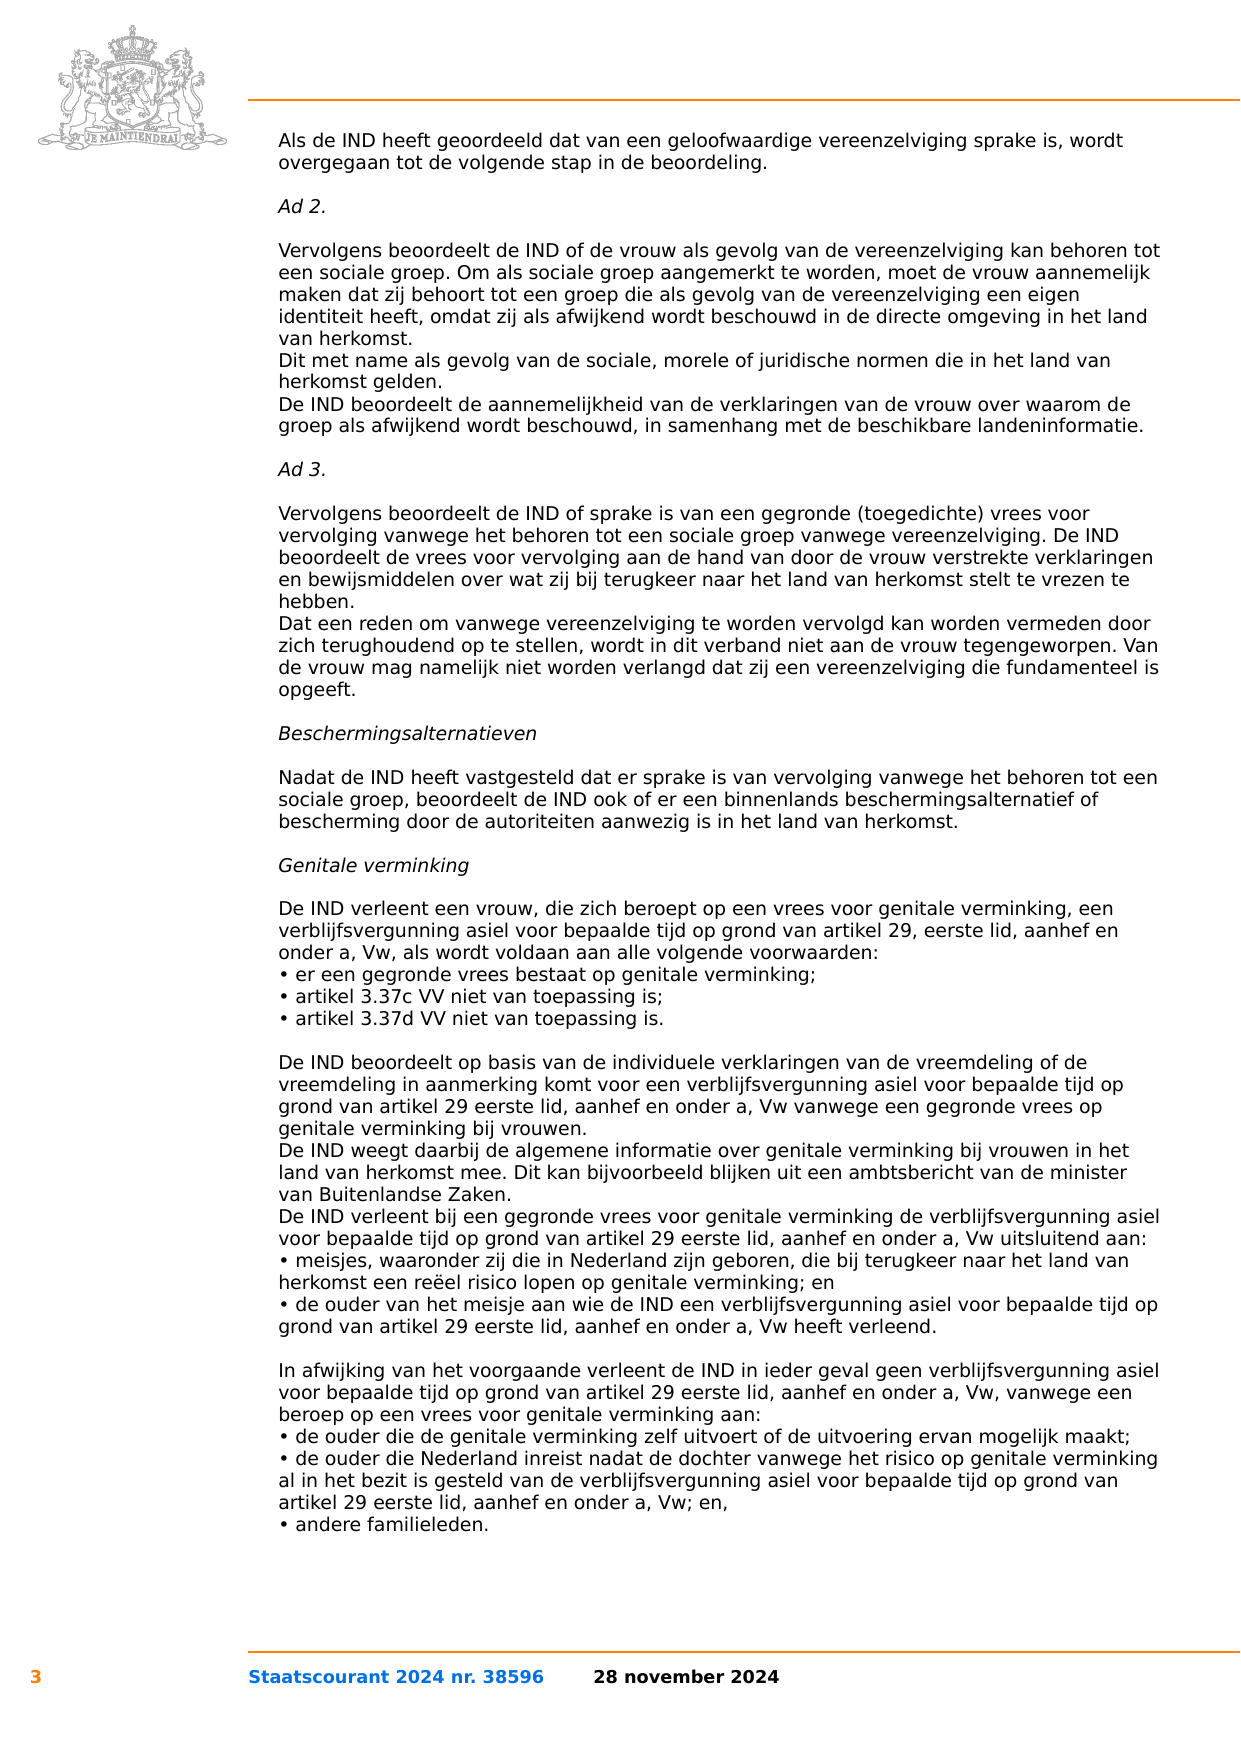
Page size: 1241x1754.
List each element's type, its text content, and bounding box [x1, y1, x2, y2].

text • de ouder van het meisje aan wie de IND een verblijfsvergunning asiel voor bepaalde tijd op grond van artikel 29 eerste lid, aanhef en onder a, Vw heeft verleend. [278, 1294, 1163, 1338]
text Nadat de IND heeft vastgesteld dat er sprake is van vervolging vanwege het behoren tot een sociale groep, beoordeelt de IND ook of er een binnenlands beschermingsalternatief of bescherming door de autoriteiten aanwezig is in het land van herkomst. [278, 767, 1163, 833]
subtitle Genitale verminking [278, 854, 1163, 876]
text De IND weegt daarbij de algemene informatie over genitale verminking bij vrouwen in het land van herkomst mee. Dit kan bijvoorbeeld blijken uit een ambtsbericht van de minister van Buitenlandse Zaken. [278, 1140, 1163, 1206]
text • de ouder die Nederland inreist nadat de dochter vanwege het risico op genitale verminking al in het bezit is gesteld van de verblijfsvergunning asiel voor bepaalde tijd op grond van artikel 29 eerste lid, aanhef en onder a, Vw; en, [278, 1448, 1163, 1513]
text Als de IND heeft geoordeeld dat van een geloofwaardige vereenzelviging sprake is, wordt overgegaan tot de volgende stap in de beoordeling. [278, 130, 1163, 174]
text De IND verleent een vrouw, die zich beroept op een vrees voor genitale verminking, een verblijfsvergunning asiel voor bepaalde tijd op grond van artikel 29, eerste lid, aanhef en onder a, Vw, als wordt voldaan aan alle volgende voorwaarden: [278, 898, 1163, 964]
picture [38, 25, 227, 150]
text • de ouder die de genitale verminking zelf uitvoert of de uitvoering ervan mogelijk maakt; [278, 1426, 1163, 1448]
subtitle Ad 2. [278, 196, 1163, 218]
text Dit met name als gevolg van de sociale, morele of juridische normen die in het land van herkomst gelden. [278, 349, 1163, 393]
text Dat een reden om vanwege vereenzelviging te worden vervolgd kan worden vermeden door zich terughoudend op te stellen, wordt in dit verband niet aan de vrouw tegengeworpen. Van de vrouw mag namelijk niet worden verlangd dat zij een vereenzelviging die fundamenteel is opgeeft. [278, 613, 1163, 701]
text • meisjes, waaronder zij die in Nederland zijn geboren, die bij terugkeer naar het land van herkomst een reëel risico lopen op genitale verminking; en [278, 1250, 1163, 1294]
text De IND verleent bij een gegronde vrees voor genitale verminking de verblijfsvergunning asiel voor bepaalde tijd op grond van artikel 29 eerste lid, aanhef en onder a, Vw uitsluitend aan: [278, 1206, 1163, 1250]
text De IND beoordeelt op basis van de individuele verklaringen van de vreemdeling of de vreemdeling in aanmerking komt voor een verblijfsvergunning asiel voor bepaalde tijd op grond van artikel 29 eerste lid, aanhef en onder a, Vw vanwege een gegronde vrees op genitale verminking bij vrouwen. [278, 1052, 1163, 1140]
subtitle Ad 3. [278, 459, 1163, 481]
text In afwijking van het voorgaande verleent de IND in ieder geval geen verblijfsvergunning asiel voor bepaalde tijd op grond van artikel 29 eerste lid, aanhef en onder a, Vw, vanwege een beroep op een vrees voor genitale verminking aan: [278, 1360, 1163, 1426]
subtitle Beschermingsalternatieven [278, 723, 1163, 745]
text De IND beoordeelt de aannemelijkheid van de verklaringen van de vrouw over waarom de groep als afwijkend wordt beschouwd, in samenhang met de beschikbare landeninformatie. [278, 393, 1163, 437]
text Vervolgens beoordeelt de IND of sprake is van een gegronde (toegedichte) vrees voor vervolging vanwege het behoren tot een sociale groep vanwege vereenzelviging. De IND beoordeelt de vrees voor vervolging aan de hand van door de vrouw verstrekte verklaringen en bewijsmiddelen over wat zij bij terugkeer naar het land van herkomst stelt te vrezen te hebben. [278, 503, 1163, 613]
text • er een gegronde vrees bestaat op genitale verminking; [278, 964, 1163, 986]
text • artikel 3.37c VV niet van toepassing is; [278, 986, 1163, 1008]
text • artikel 3.37d VV niet van toepassing is. [278, 1008, 1163, 1030]
text • andere familieleden. [278, 1513, 1163, 1536]
text Vervolgens beoordeelt de IND of de vrouw als gevolg van de vereenzelviging kan behoren tot een sociale groep. Om als sociale groep aangemerkt te worden, moet de vrouw aannemelijk maken dat zij behoort tot een groep die als gevolg van de vereenzelviging een eigen identiteit heeft, omdat zij als afwijkend wordt beschouwd in de directe omgeving in het land van herkomst. [278, 239, 1163, 349]
